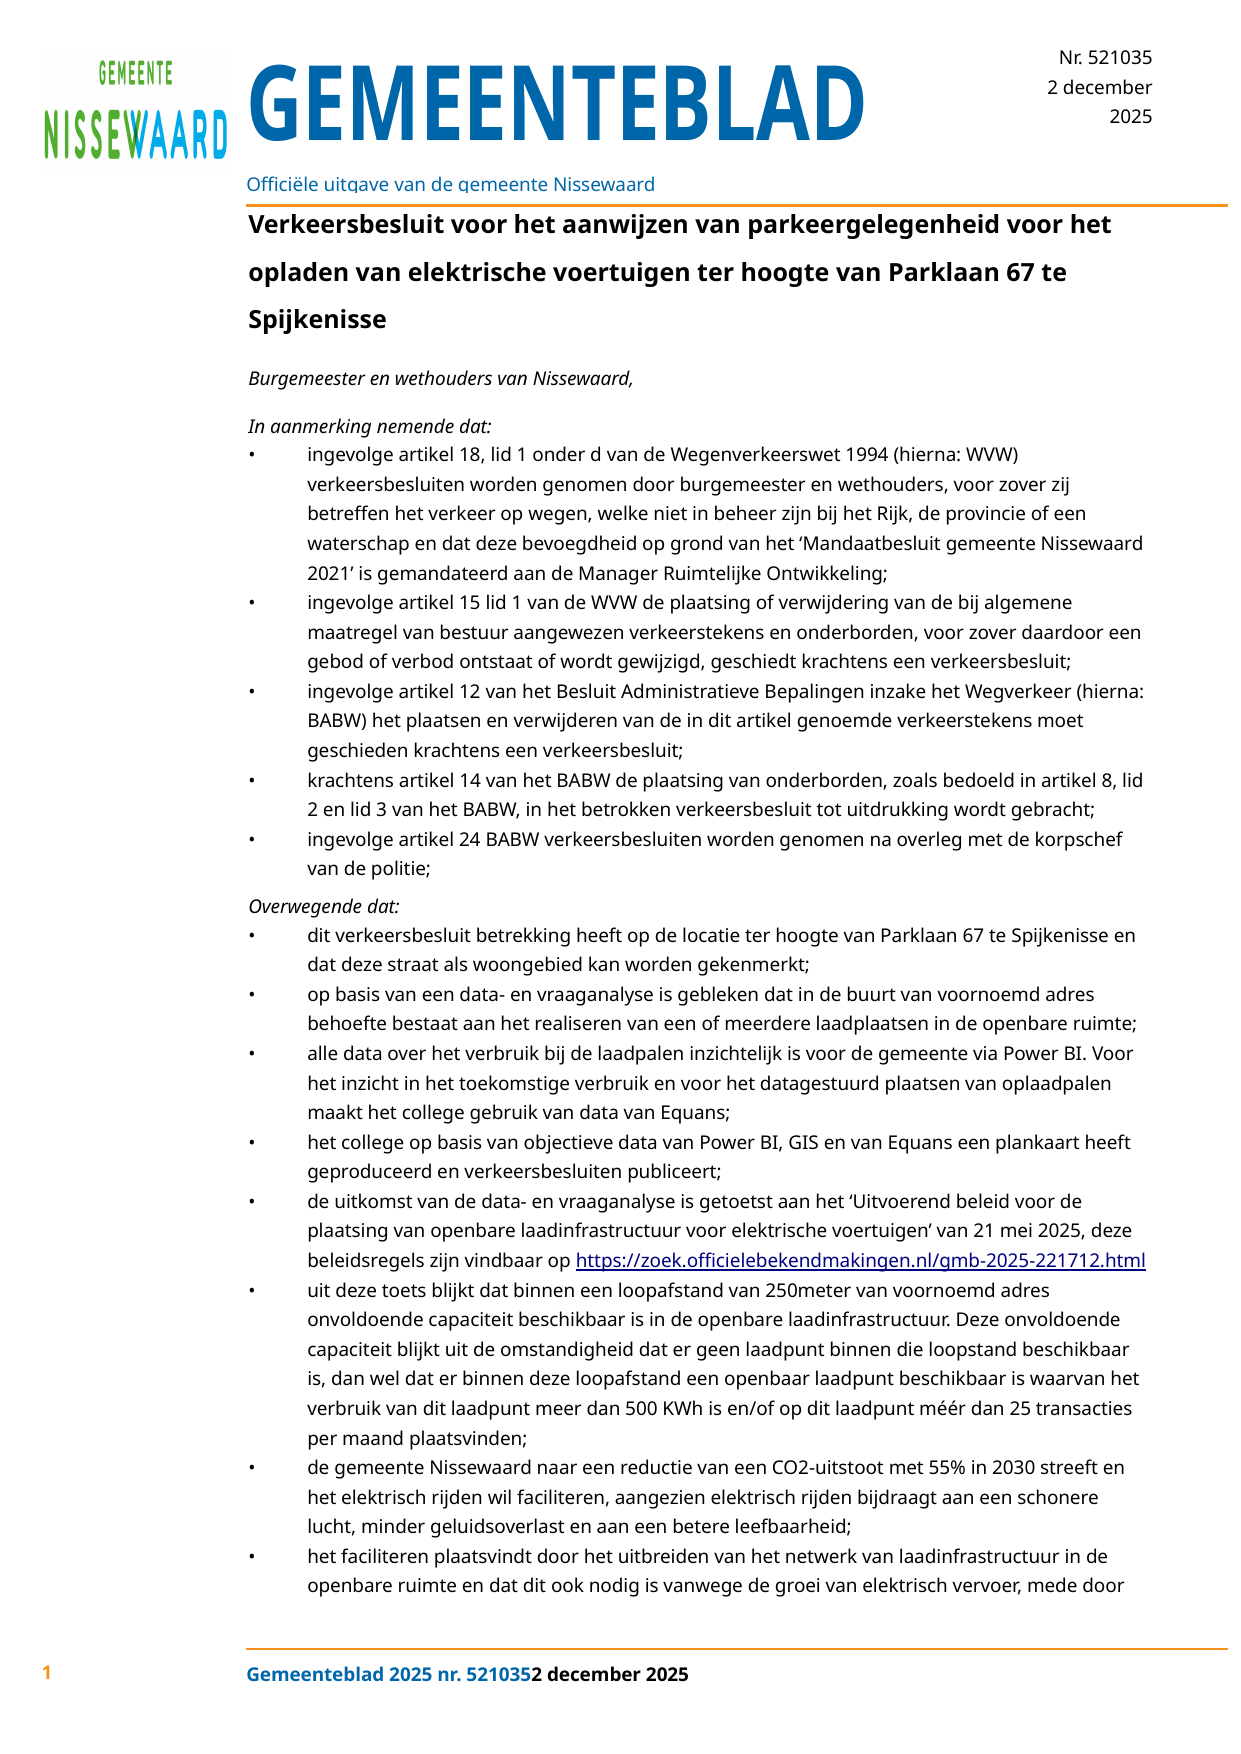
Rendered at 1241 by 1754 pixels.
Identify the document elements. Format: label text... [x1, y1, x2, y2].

text Verkeersbesluit voor het aanwijzen van parkeergelegenheid voor het opladen van elektrische voertuigen ter hoogte van Parklaan 67 te Spijkenisse [248, 207, 1152, 336]
text In aanmerking nemende dat: [248, 413, 1152, 439]
list de gemeente Nissewaard naar een reductie van een CO2-uitstoot met 55% in 2030 streeft en het elektrisch rijden wil faciliteren, aangezien elektrisch rijden bijdraagt aan een schonere lucht, minder geluidsoverlast en aan een betere leefbaarheid; [248, 1454, 1152, 1539]
list krachtens artikel 14 van het BABW de plaatsing van onderborden, zoals bedoeld in artikel 8, lid 2 en lid 3 van het BABW, in het betrokken verkeersbesluit tot uitdrukking wordt gebracht; [248, 767, 1152, 822]
list op basis van een data- en vraaganalyse is gebleken dat in de buurt van voornoemd adres behoefte bestaat aan het realiseren van een of meerdere laadplaatsen in de openbare ruimte; [248, 981, 1152, 1036]
text Burgemeester en wethouders van Nissewaard, [248, 366, 1152, 391]
list de uitkomst van de data- en vraaganalyse is getoetst aan het ‘Uitvoerend beleid voor de plaatsing van openbare laadinfrastructuur voor elektrische voertuigen’ van 21 mei 2025, deze beleidsregels zijn vindbaar op https://zoek.officielebekendmakingen.nl/gmb-2025-221712.html [248, 1188, 1152, 1273]
list ingevolge artikel 12 van het Besluit Administratieve Bepalingen inzake het Wegverkeer (hierna: BABW) het plaatsen en verwijderen van de in dit artikel genoemde verkeerstekens moet geschieden krachtens een verkeersbesluit; [248, 678, 1152, 763]
picture [41, 47, 231, 172]
text Overwegende dat: [248, 893, 1152, 919]
list alle data over het verbruik bij de laadpalen inzichtelijk is voor de gemeente via Power BI. Voor het inzicht in het toekomstige verbruik en voor het datagestuurd plaatsen van oplaadpalen maakt het college gebruik van data van Equans; [248, 1040, 1152, 1125]
list het faciliteren plaatsvindt door het uitbreiden van het netwerk van laadinfrastructuur in de openbare ruimte en dat dit ook nodig is vanwege de groei van elektrisch vervoer, mede door [248, 1543, 1152, 1598]
list ingevolge artikel 15 lid 1 van de WVW de plaatsing of verwijdering van de bij algemene maatregel van bestuur aangewezen verkeerstekens en onderborden, voor zover daardoor een gebod of verbod ontstaat of wordt gewijzigd, geschiedt krachtens een verkeersbesluit; [248, 589, 1152, 674]
list ingevolge artikel 18, lid 1 onder d van de Wegenverkeerswet 1994 (hierna: WVW) verkeersbesluiten worden genomen door burgemeester en wethouders, voor zover zij betreffen het verkeer op wegen, welke niet in beheer zijn bij het Rijk, de provincie of een waterschap en dat deze bevoegdheid op grond van het ‘Mandaatbesluit gemeente Nissewaard 2021’ is gemandateerd aan de Manager Ruimtelijke Ontwikkeling; [248, 441, 1152, 586]
list het college op basis van objectieve data van Power BI, GIS en van Equans een plankaart heeft geproduceerd en verkeersbesluiten publiceert; [248, 1129, 1152, 1184]
list uit deze toets blijkt dat binnen een loopafstand van 250meter van voornoemd adres onvoldoende capaciteit beschikbaar is in de openbare laadinfrastructuur. Deze onvoldoende capaciteit blijkt uit de omstandigheid dat er geen laadpunt binnen die loopstand beschikbaar is, dan wel dat er binnen deze loopafstand een openbaar laadpunt beschikbaar is waarvan het verbruik van dit laadpunt meer dan 500 KWh is en/of op dit laadpunt méér dan 25 transacties per maand plaatsvinden; [248, 1277, 1152, 1451]
list dit verkeersbesluit betrekking heeft op de locatie ter hoogte van Parklaan 67 te Spijkenisse en dat deze straat als woongebied kan worden gekenmerkt; [248, 922, 1152, 977]
list ingevolge artikel 24 BABW verkeersbesluiten worden genomen na overleg met de korpschef van de politie; [248, 826, 1152, 881]
